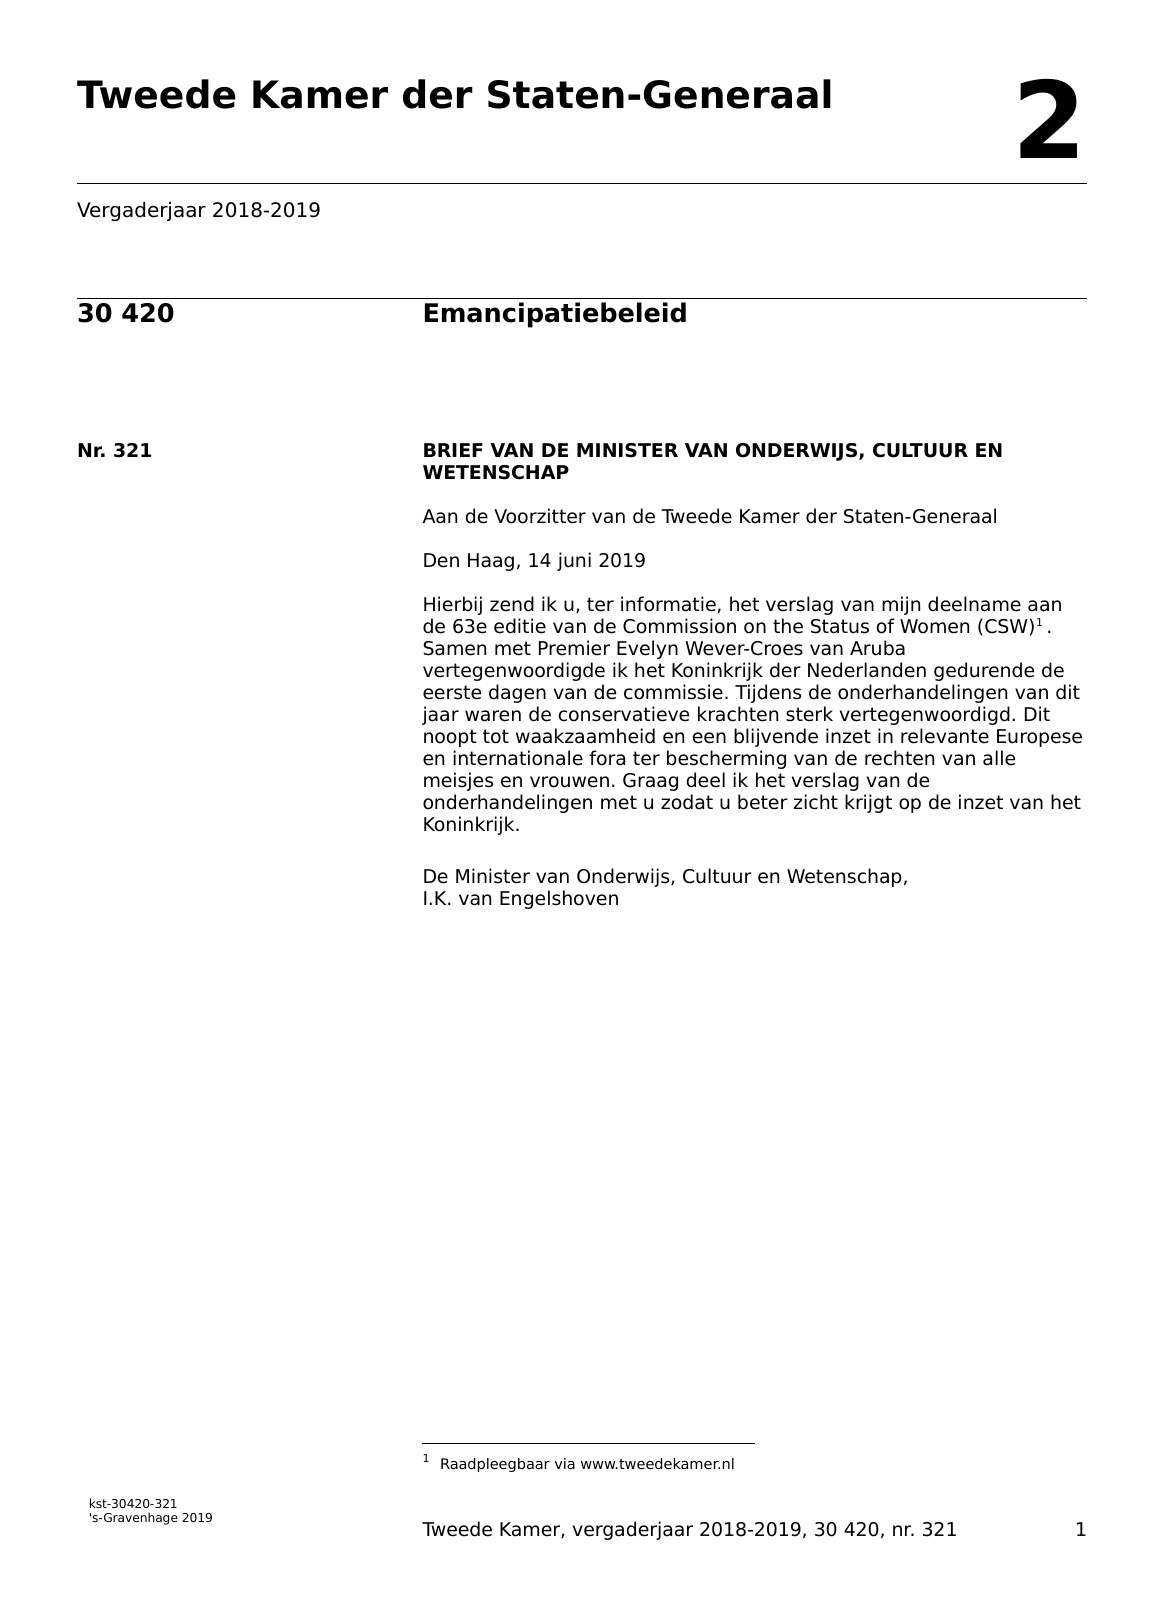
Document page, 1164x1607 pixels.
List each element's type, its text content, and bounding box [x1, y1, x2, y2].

subtitle Nr. 321 BRIEF VAN DE MINISTER VAN ONDERWIJS, CULTUUR EN WETENSCHAP [77, 440, 1087, 484]
table_header 2 [886, 59, 1087, 183]
text De Minister van Onderwijs, Cultuur en Wetenschap, I.K. van Engelshoven [422, 866, 1087, 910]
text Raadpleegbaar via www.tweedekamer.nl [422, 1452, 1087, 1474]
text 's-Gravenhage 2019 [88, 1511, 323, 1525]
table_cell Vergaderjaar 2018-2019 [77, 184, 1087, 298]
text Hierbij zend ik u, ter informatie, het verslag van mijn deelname aan de 63e editie van de Commission on the Status of Women (CSW). Samen met Premier Evelyn Wever-Croes van Aruba vertegenwoordigde ik het Koninkrijk der Nederlanden gedurende de eerste dagen van de commissie. Tijdens de onderhandelingen van dit jaar waren de conservatieve krachten sterk vertegenwoordigd. Dit noopt tot waakzaamheid en een blijvende inzet in relevante Europese en internationale fora ter bescherming van de rechten van alle meisjes en vrouwen. Graag deel ik het verslag van de onderhandelingen met u zodat u beter zicht krijgt op de inzet van het Koninkrijk. [422, 594, 1087, 836]
subtitle 30 420 Emancipatiebeleid [77, 299, 1087, 329]
table_header Tweede Kamer der Staten-Generaal [77, 59, 886, 183]
text kst-30420-321 [88, 1497, 323, 1511]
text Aan de Voorzitter van de Tweede Kamer der Staten-Generaal [422, 506, 1087, 528]
text Den Haag, 14 juni 2019 [422, 550, 1087, 572]
